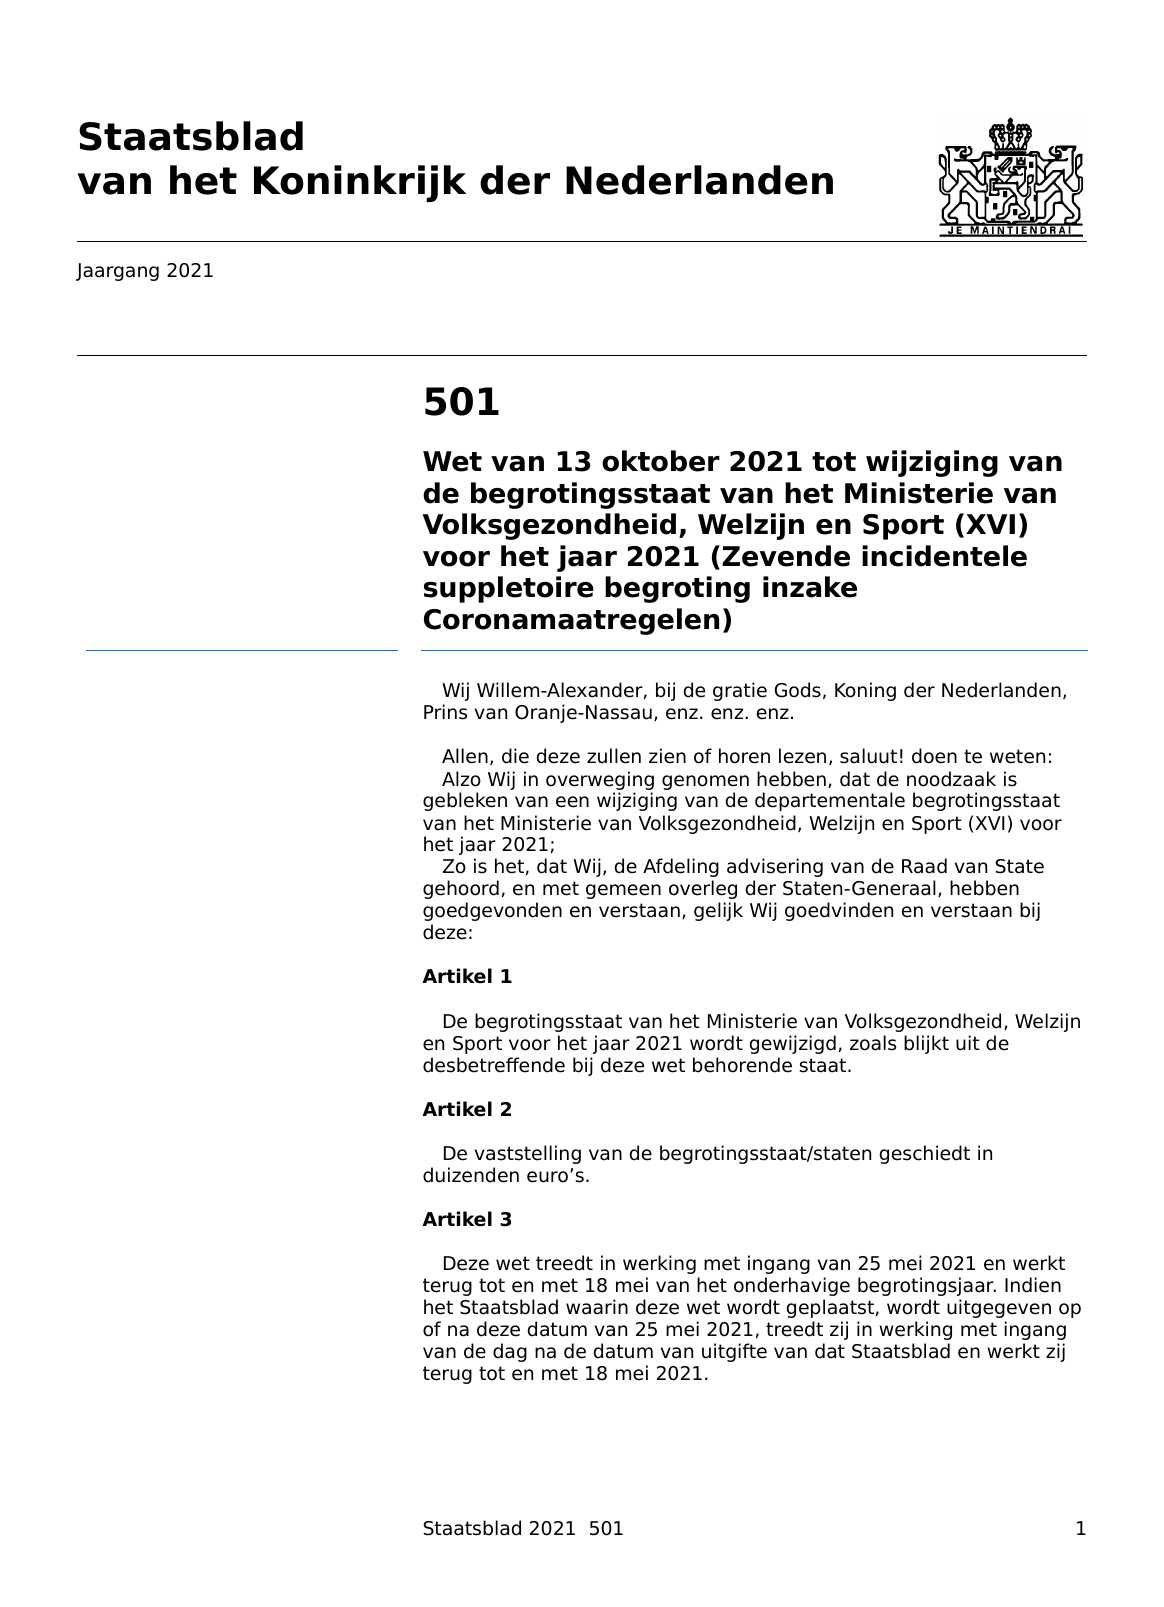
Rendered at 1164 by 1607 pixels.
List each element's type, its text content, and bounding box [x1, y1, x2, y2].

text Wij Willem-Alexander, bij de gratie Gods, Koning der Nederlanden, Prins van Oranje-Nassau, enz. enz. enz. [422, 680, 1087, 724]
text De begrotingsstaat van het Ministerie van Volksgezondheid, Welzijn en Sport voor het jaar 2021 wordt gewijzigd, zoals blijkt uit de desbetreffende bij deze wet behorende staat. [422, 1011, 1087, 1077]
subtitle Artikel 3 [422, 1209, 1087, 1231]
table_cell Jaargang 2021 [77, 242, 1087, 355]
subtitle Artikel 1 [422, 966, 1087, 988]
picture [936, 115, 1087, 240]
subtitle 501 [422, 381, 1087, 424]
subtitle Artikel 2 [422, 1099, 1087, 1121]
text Wet van 13 oktober 2021 tot wijziging van de begrotingsstaat van het Ministerie van Volksgezondheid, Welzijn en Sport (XVI) voor het jaar 2021 (Zevende incidentele suppletoire begroting inzake Coronamaatregelen) [422, 447, 1087, 636]
text Allen, die deze zullen zien of horen lezen, saluut! doen te weten: [422, 746, 1087, 768]
table_header Staatsblad van het Koninkrijk der Nederlanden [77, 100, 886, 241]
text Alzo Wij in overweging genomen hebben, dat de noodzaak is gebleken van een wijziging van de departementale begrotingsstaat van het Ministerie van Volksgezondheid, Welzijn en Sport (XVI) voor het jaar 2021; [422, 768, 1087, 856]
text De vaststelling van de begrotingsstaat/staten geschiedt in duizenden euro’s. [422, 1143, 1087, 1187]
text Deze wet treedt in werking met ingang van 25 mei 2021 en werkt terug tot en met 18 mei van het onderhavige begrotingsjaar. Indien het Staatsblad waarin deze wet wordt geplaatst, wordt uitgegeven op of na deze datum van 25 mei 2021, treedt zij in werking met ingang van de dag na de datum van uitgifte van dat Staatsblad en werkt zij terug tot en met 18 mei 2021. [422, 1253, 1087, 1385]
text Zo is het, dat Wij, de Afdeling advisering van de Raad van State gehoord, en met gemeen overleg der Staten-Generaal, hebben goedgevonden en verstaan, gelijk Wij goedvinden en verstaan bij deze: [422, 856, 1087, 944]
table_header [886, 100, 1087, 241]
